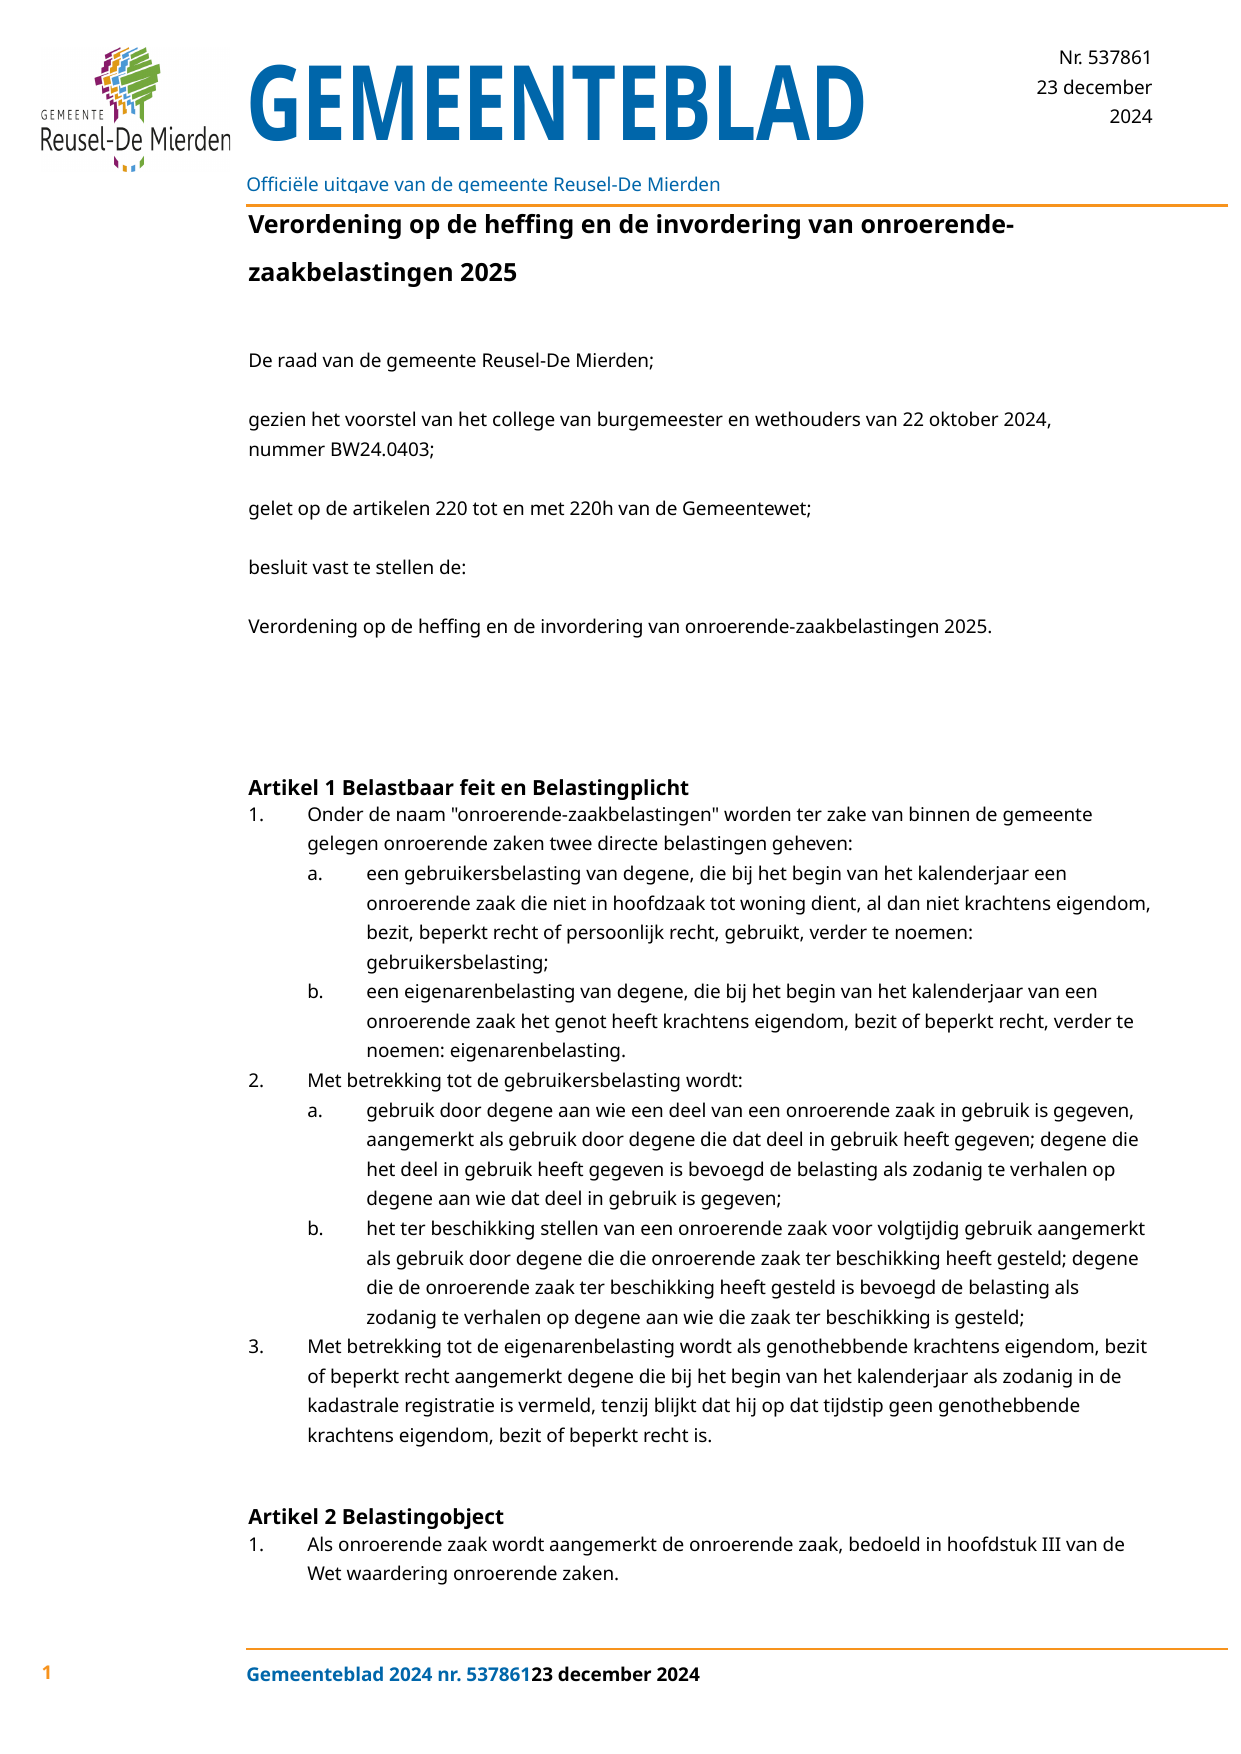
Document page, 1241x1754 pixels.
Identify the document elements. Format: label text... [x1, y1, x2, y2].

text Artikel 2 Belastingobject [248, 1502, 1152, 1531]
list Onder de naam "onroerende-zaakbelastingen" worden ter zake van binnen de gemeente gelegen onroerende zaken twee directe belastingen geheven: [248, 801, 1152, 856]
text Verordening op de heffing en de invordering van onroerende-zaakbelastingen 2025. [248, 614, 1152, 639]
picture [41, 47, 231, 172]
text Artikel 1 Belastbaar feit en Belastingplicht [248, 773, 1152, 801]
list gebruik door degene aan wie een deel van een onroerende zaak in gebruik is gegeven, aangemerkt als gebruik door degene die dat deel in gebruik heeft gegeven; degene die het deel in gebruik heeft gegeven is bevoegd de belasting als zodanig te verhalen op degene aan wie dat deel in gebruik is gegeven; [307, 1097, 1152, 1211]
list het ter beschikking stellen van een onroerende zaak voor volgtijdig gebruik aangemerkt als gebruik door degene die die onroerende zaak ter beschikking heeft gesteld; degene die de onroerende zaak ter beschikking heeft gesteld is bevoegd de belasting als zodanig te verhalen op degene aan wie die zaak ter beschikking is gesteld; [307, 1215, 1152, 1330]
list Met betrekking tot de eigenarenbelasting wordt als genothebbende krachtens eigendom, bezit of beperkt recht aangemerkt degene die bij het begin van het kalenderjaar als zodanig in de kadastrale registratie is vermeld, tenzij blijkt dat hij op dat tijdstip geen genothebbende krachtens eigendom, bezit of beperkt recht is. [248, 1333, 1152, 1448]
text besluit vast te stellen de: [248, 554, 1152, 580]
list Met betrekking tot de gebruikersbelasting wordt: [248, 1067, 1152, 1093]
text De raad van de gemeente Reusel-De Mierden; [248, 347, 1152, 373]
text gelet op de artikelen 220 tot en met 220h van de Gemeentewet; [248, 495, 1152, 521]
list Als onroerende zaak wordt aangemerkt de onroerende zaak, bedoeld in hoofdstuk III van de Wet waardering onroerende zaken. [248, 1531, 1152, 1586]
text Verordening op de heffing en de invordering van onroerende-zaakbelastingen 2025 [248, 207, 1152, 288]
text nummer BW24.0403; [248, 436, 1152, 462]
list een eigenarenbelasting van degene, die bij het begin van het kalenderjaar van een onroerende zaak het genot heeft krachtens eigendom, bezit of beperkt recht, verder te noemen: eigenarenbelasting. [307, 978, 1152, 1063]
text gezien het voorstel van het college van burgemeester en wethouders van 22 oktober 2024, [248, 407, 1152, 432]
list een gebruikersbelasting van degene, die bij het begin van het kalenderjaar een onroerende zaak die niet in hoofdzaak tot woning dient, al dan niet krachtens eigendom, bezit, beperkt recht of persoonlijk recht, gebruikt, verder te noemen: gebruikersbelasting; [307, 860, 1152, 975]
